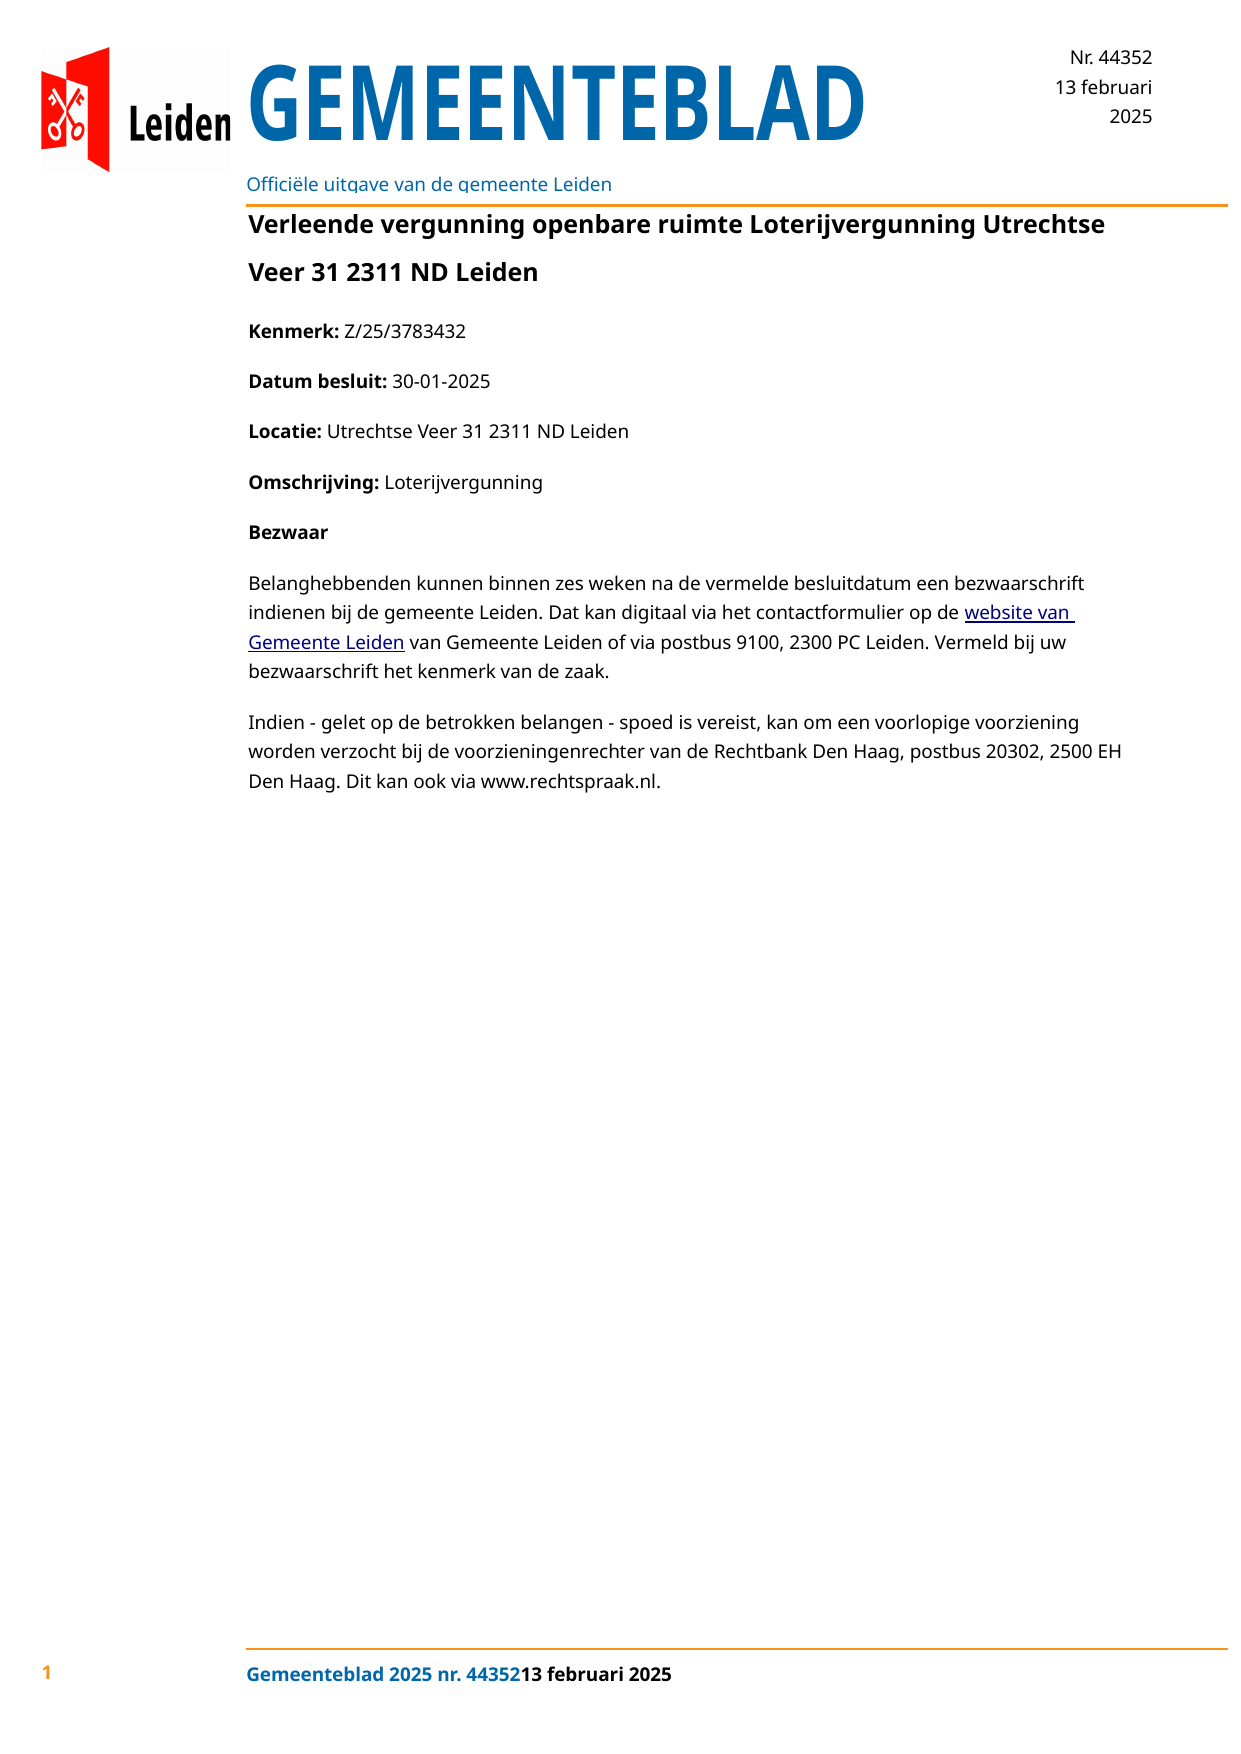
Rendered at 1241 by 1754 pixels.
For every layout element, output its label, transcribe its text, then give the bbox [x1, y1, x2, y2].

text Omschrijving: Loterijvergunning [248, 469, 1152, 495]
text Belanghebbenden kunnen binnen zes weken na de vermelde besluitdatum een bezwaarschrift indienen bij de gemeente Leiden. Dat kan digitaal via het contactformulier op de website van Gemeente Leiden van Gemeente Leiden of via postbus 9100, 2300 PC Leiden. Vermeld bij uw bezwaarschrift het kenmerk van de zaak. [248, 570, 1152, 684]
text Verleende vergunning openbare ruimte Loterijvergunning Utrechtse Veer 31 2311 ND Leiden [248, 207, 1152, 288]
text Datum besluit: 30-01-2025 [248, 368, 1152, 394]
picture [41, 47, 231, 172]
text Locatie: Utrechtse Veer 31 2311 ND Leiden [248, 419, 1152, 444]
text Kenmerk: Z/25/3783432 [248, 318, 1152, 344]
text Bezwaar [248, 519, 1152, 545]
text Indien - gelet op de betrokken belangen - spoed is vereist, kan om een voorlopige voorziening worden verzocht bij de voorzieningenrechter van de Rechtbank Den Haag, postbus 20302, 2500 EH Den Haag. Dit kan ook via www.rechtspraak.nl. [248, 709, 1152, 794]
